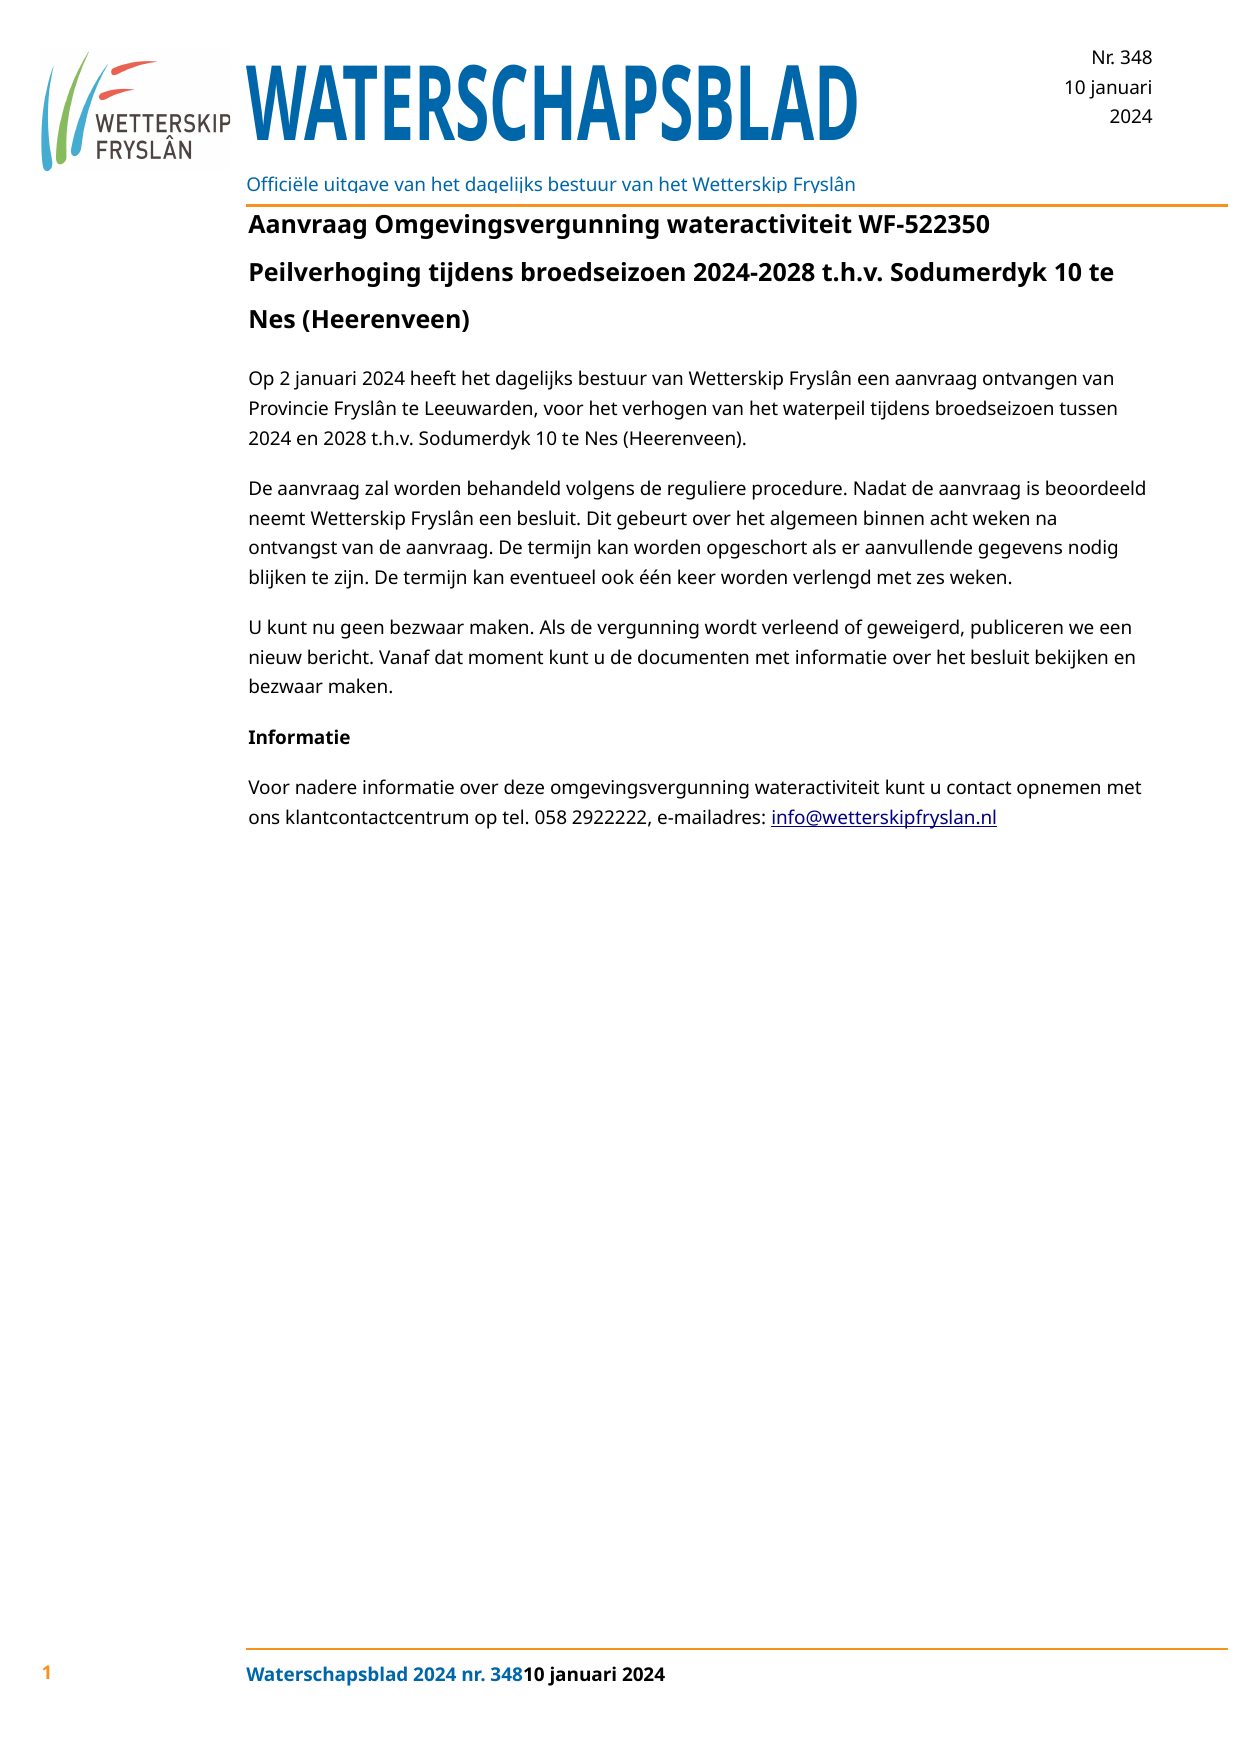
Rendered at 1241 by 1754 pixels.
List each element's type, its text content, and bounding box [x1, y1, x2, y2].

text Informatie [248, 724, 1152, 749]
text Voor nadere informatie over deze omgevingsvergunning wateractiviteit kunt u contact opnemen met ons klantcontactcentrum op tel. 058 2922222, e-mailadres: info@wetterskipfryslan.nl [248, 774, 1152, 829]
text De aanvraag zal worden behandeld volgens de reguliere procedure. Nadat de aanvraag is beoordeeld neemt Wetterskip Fryslân een besluit. Dit gebeurt over het algemeen binnen acht weken na ontvangst van de aanvraag. De termijn kan worden opgeschort als er aanvullende gegevens nodig blijken te zijn. De termijn kan eventueel ook één keer worden verlengd met zes weken. [248, 475, 1152, 589]
text Aanvraag Omgevingsvergunning wateractiviteit WF-522350 Peilverhoging tijdens broedseizoen 2024-2028 t.h.v. Sodumerdyk 10 te Nes (Heerenveen) [248, 207, 1152, 336]
text U kunt nu geen bezwaar maken. Als de vergunning wordt verleend of geweigerd, publiceren we een nieuw bericht. Vanaf dat moment kunt u de documenten met informatie over het besluit bekijken en bezwaar maken. [248, 614, 1152, 699]
text Op 2 januari 2024 heeft het dagelijks bestuur van Wetterskip Fryslân een aanvraag ontvangen van Provincie Fryslân te Leeuwarden, voor het verhogen van het waterpeil tijdens broedseizoen tussen 2024 en 2028 t.h.v. Sodumerdyk 10 te Nes (Heerenveen). [248, 366, 1152, 450]
picture [41, 47, 231, 172]
